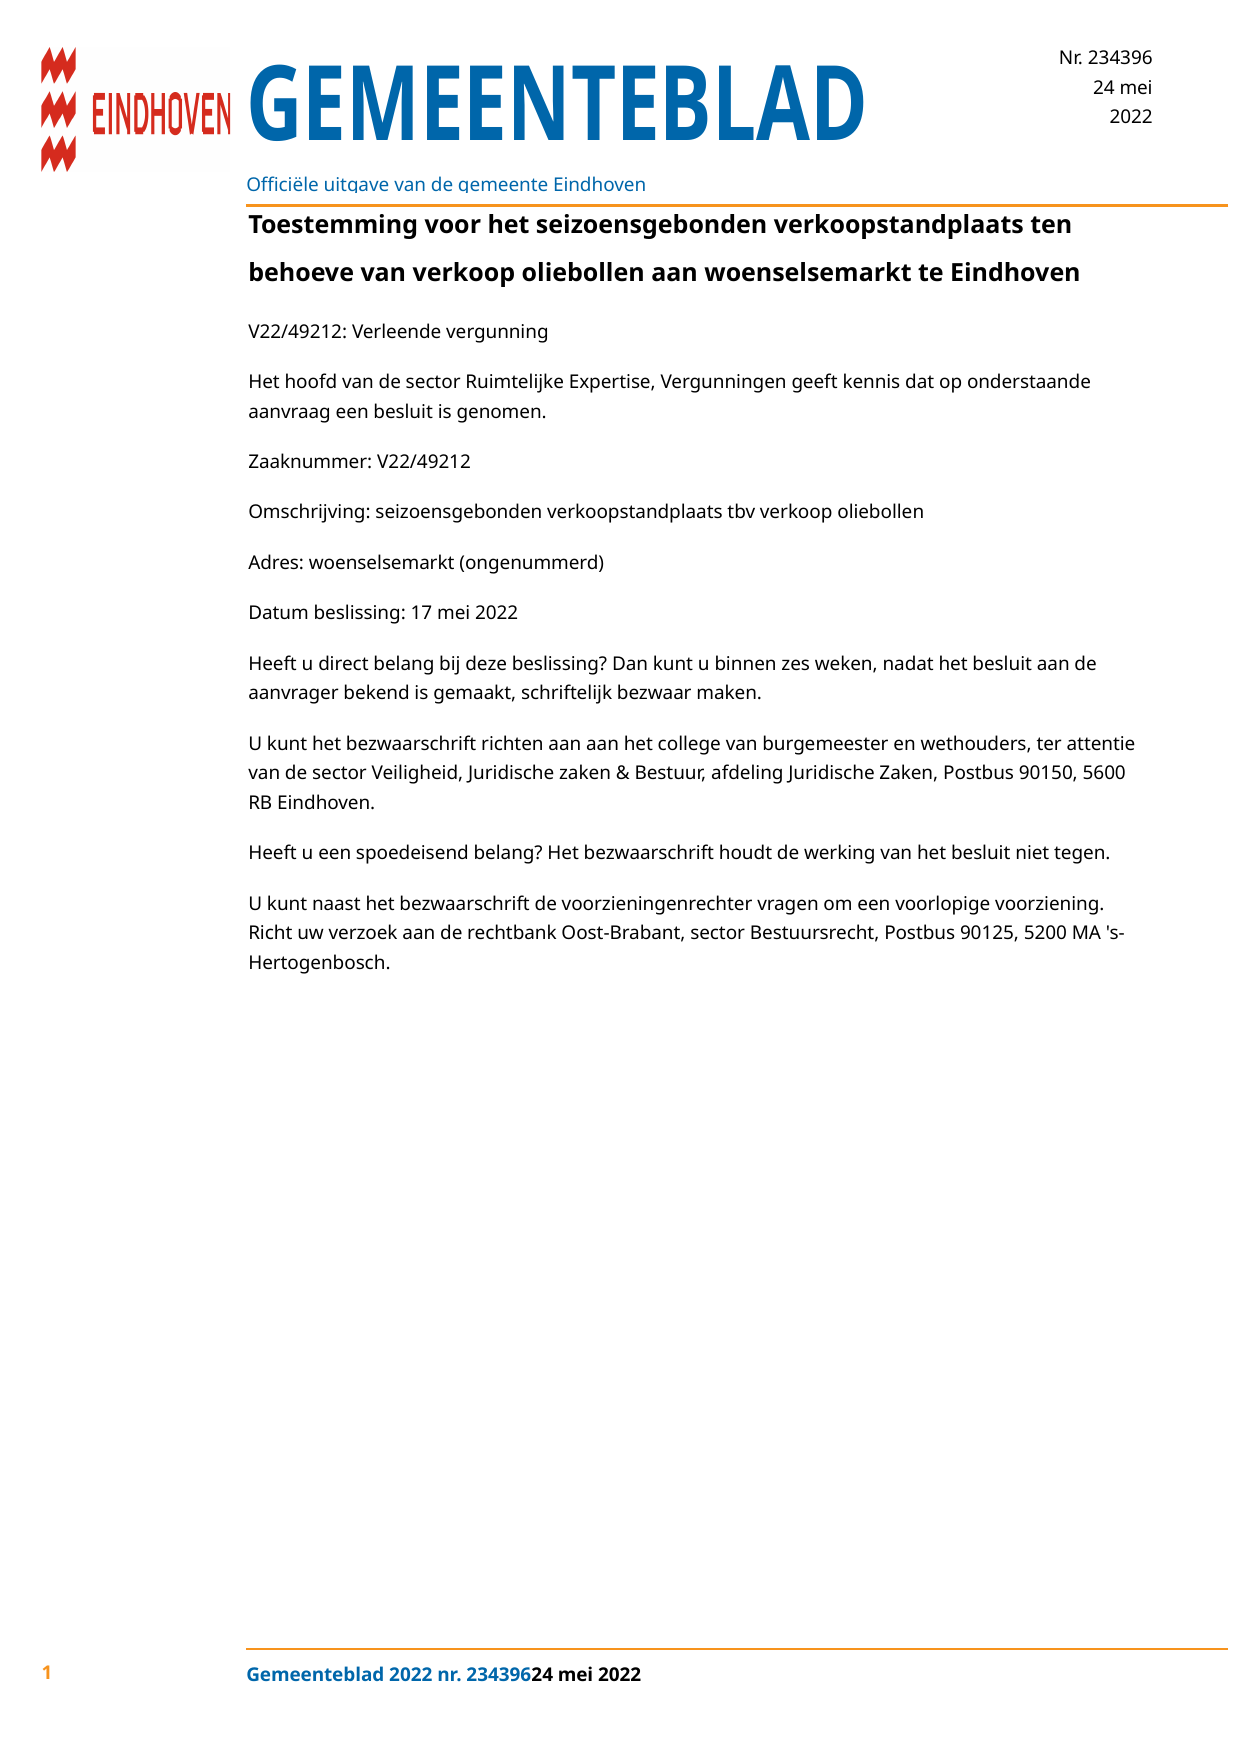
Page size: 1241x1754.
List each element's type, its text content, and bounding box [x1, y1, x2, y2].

text U kunt het bezwaarschrift richten aan aan het college van burgemeester en wethouders, ter attentie van de sector Veiligheid, Juridische zaken & Bestuur, afdeling Juridische Zaken, Postbus 90150, 5600 RB Eindhoven. [248, 730, 1152, 815]
text Heeft u direct belang bij deze beslissing? Dan kunt u binnen zes weken, nadat het besluit aan de aanvrager bekend is gemaakt, schriftelijk bezwaar maken. [248, 650, 1152, 705]
text Datum beslissing: 17 mei 2022 [248, 599, 1152, 625]
text Toestemming voor het seizoensgebonden verkoopstandplaats ten behoeve van verkoop oliebollen aan woenselsemarkt te Eindhoven [248, 207, 1152, 288]
text Het hoofd van de sector Ruimtelijke Expertise, Vergunningen geeft kennis dat op onderstaande aanvraag een besluit is genomen. [248, 368, 1152, 424]
text Adres: woenselsemarkt (ongenummerd) [248, 549, 1152, 575]
picture [41, 47, 231, 172]
text V22/49212: Verleende vergunning [248, 318, 1152, 344]
text Heeft u een spoedeisend belang? Het bezwaarschrift houdt de werking van het besluit niet tegen. [248, 839, 1152, 865]
text Zaaknummer: V22/49212 [248, 448, 1152, 474]
text U kunt naast het bezwaarschrift de voorzieningenrechter vragen om een voorlopige voorziening. Richt uw verzoek aan de rechtbank Oost-Brabant, sector Bestuursrecht, Postbus 90125, 5200 MA 's-Hertogenbosch. [248, 890, 1152, 975]
text Omschrijving: seizoensgebonden verkoopstandplaats tbv verkoop oliebollen [248, 499, 1152, 524]
